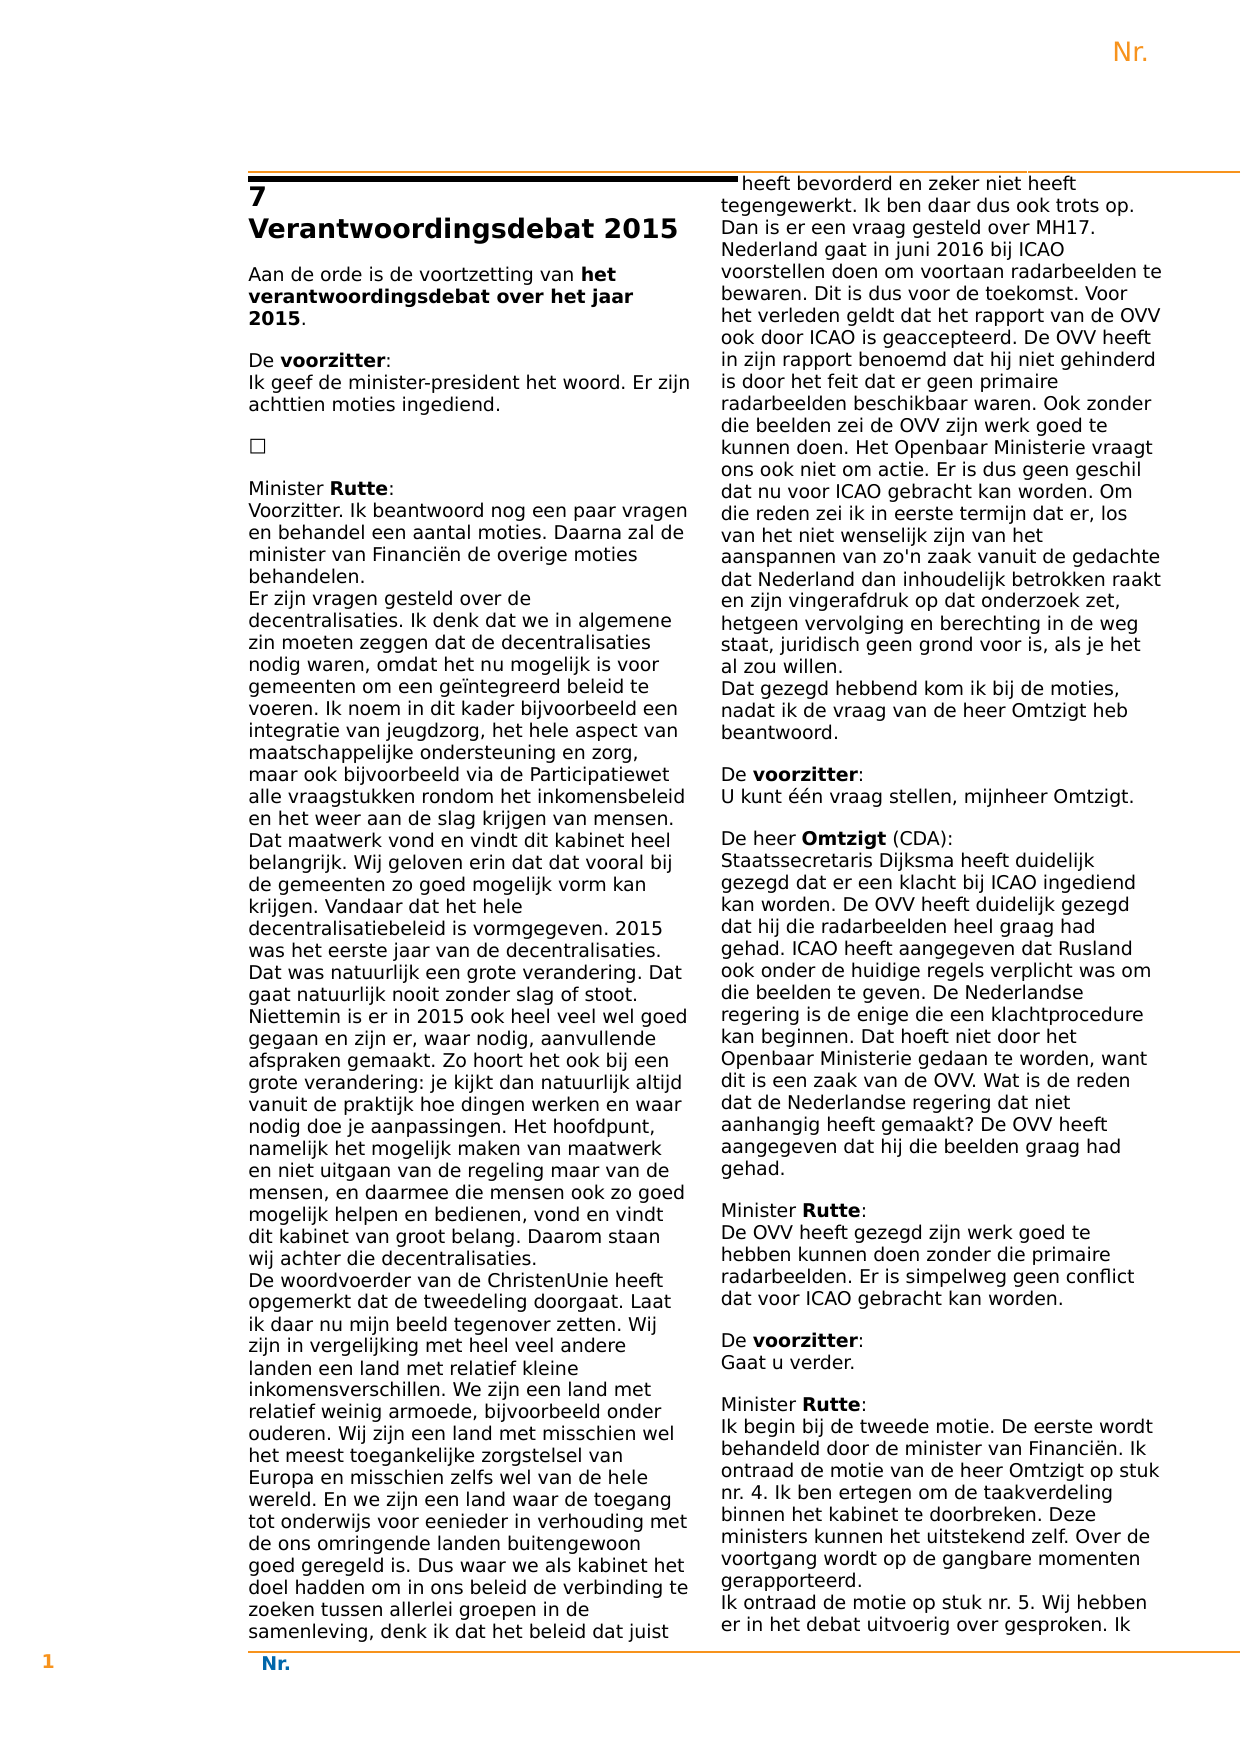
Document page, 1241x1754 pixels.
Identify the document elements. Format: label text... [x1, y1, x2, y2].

text heeft bevorderd en zeker niet heeft tegengewerkt. Ik ben daar dus ook trots op. [721, 173, 1163, 217]
text ⬜ [248, 436, 691, 458]
text De woordvoerder van de ChristenUnie heeft opgemerkt dat de tweedeling doorgaat. Laat ik daar nu mijn beeld tegenover zetten. Wij zijn in vergelijking met heel veel andere landen een land met relatief kleine inkomensverschillen. We zijn een land met relatief weinig armoede, bijvoorbeeld onder ouderen. Wij zijn een land met misschien wel het meest toegankelijke zorgstelsel van Europa en misschien zelfs wel van de hele wereld. En we zijn een land waar de toegang tot onderwijs voor eenieder in verhouding met de ons omringende landen buitengewoon goed geregeld is. Dus waar we als kabinet het doel hadden om in ons beleid de verbinding te zoeken tussen allerlei groepen in de samenleving, denk ik dat het beleid dat juist [248, 1269, 691, 1643]
text U kunt één vraag stellen, mijnheer Omtzigt. [721, 786, 1163, 808]
text De voorzitter: [248, 350, 691, 372]
text Minister Rutte: [721, 1200, 1163, 1222]
text Ik ontraad de motie op stuk nr. 5. Wij hebben er in het debat uitvoerig over gesproken. Ik [721, 1592, 1163, 1636]
text Aan de orde is de voortzetting van het verantwoordingsdebat over het jaar 2015. [248, 264, 691, 330]
text Ik begin bij de tweede motie. De eerste wordt behandeld door de minister van Financiën. Ik ontraad de motie van de heer Omtzigt op stuk nr. 4. Ik ben ertegen om de taakverdeling binnen het kabinet te doorbreken. Deze ministers kunnen het uitstekend zelf. Over de voortgang wordt op de gangbare momenten gerapporteerd. [721, 1416, 1163, 1592]
text Staatssecretaris Dijksma heeft duidelijk gezegd dat er een klacht bij ICAO ingediend kan worden. De OVV heeft duidelijk gezegd dat hij die radarbeelden heel graag had gehad. ICAO heeft aangegeven dat Rusland ook onder de huidige regels verplicht was om die beelden te geven. De Nederlandse regering is de enige die een klachtprocedure kan beginnen. Dat hoeft niet door het Openbaar Ministerie gedaan te worden, want dit is een zaak van de OVV. Wat is de reden dat de Nederlandse regering dat niet aanhangig heeft gemaakt? De OVV heeft aangegeven dat hij die beelden graag had gehad. [721, 850, 1163, 1180]
text Minister Rutte: [721, 1394, 1163, 1416]
title 7 Verantwoordingsdebat 2015 [248, 182, 691, 244]
text Dat gezegd hebbend kom ik bij de moties, nadat ik de vraag van de heer Omtzigt heb beantwoord. [721, 678, 1163, 744]
text De heer Omtzigt (CDA): [721, 828, 1163, 850]
text De voorzitter: [721, 1330, 1163, 1352]
text Gaat u verder. [721, 1352, 1163, 1374]
text Minister Rutte: [248, 478, 691, 500]
text Voorzitter. Ik beantwoord nog een paar vragen en behandel een aantal moties. Daarna zal de minister van Financiën de overige moties behandelen. [248, 500, 691, 588]
text Dan is er een vraag gesteld over MH17. Nederland gaat in juni 2016 bij ICAO voorstellen doen om voortaan radarbeelden te bewaren. Dit is dus voor de toekomst. Voor het verleden geldt dat het rapport van de OVV ook door ICAO is geaccepteerd. De OVV heeft in zijn rapport benoemd dat hij niet gehinderd is door het feit dat er geen primaire radarbeelden beschikbaar waren. Ook zonder die beelden zei de OVV zijn werk goed te kunnen doen. Het Openbaar Ministerie vraagt ons ook niet om actie. Er is dus geen geschil dat nu voor ICAO gebracht kan worden. Om die reden zei ik in eerste termijn dat er, los van het niet wenselijk zijn van het aanspannen van zo'n zaak vanuit de gedachte dat Nederland dan inhoudelijk betrokken raakt en zijn vingerafdruk op dat onderzoek zet, hetgeen vervolging en berechting in de weg staat, juridisch geen grond voor is, als je het al zou willen. [721, 217, 1163, 678]
text Er zijn vragen gesteld over de decentralisaties. Ik denk dat we in algemene zin moeten zeggen dat de decentralisaties nodig waren, omdat het nu mogelijk is voor gemeenten om een geïntegreerd beleid te voeren. Ik noem in dit kader bijvoorbeeld een integratie van jeugdzorg, het hele aspect van maatschappelijke ondersteuning en zorg, maar ook bijvoorbeeld via de Participatiewet alle vraagstukken rondom het inkomensbeleid en het weer aan de slag krijgen van mensen. Dat maatwerk vond en vindt dit kabinet heel belangrijk. Wij geloven erin dat dat vooral bij de gemeenten zo goed mogelijk vorm kan krijgen. Vandaar dat het hele decentralisatiebeleid is vormgegeven. 2015 was het eerste jaar van de decentralisaties. Dat was natuurlijk een grote verandering. Dat gaat natuurlijk nooit zonder slag of stoot. Niettemin is er in 2015 ook heel veel wel goed gegaan en zijn er, waar nodig, aanvullende afspraken gemaakt. Zo hoort het ook bij een grote verandering: je kijkt dan natuurlijk altijd vanuit de praktijk hoe dingen werken en waar nodig doe je aanpassingen. Het hoofdpunt, namelijk het mogelijk maken van maatwerk en niet uitgaan van de regeling maar van de mensen, en daarmee die mensen ook zo goed mogelijk helpen en bedienen, vond en vindt dit kabinet van groot belang. Daarom staan wij achter die decentralisaties. [248, 588, 691, 1269]
text De OVV heeft gezegd zijn werk goed te hebben kunnen doen zonder die primaire radarbeelden. Er is simpelweg geen conflict dat voor ICAO gebracht kan worden. [721, 1222, 1163, 1310]
text De voorzitter: [721, 764, 1163, 786]
text Ik geef de minister-president het woord. Er zijn achttien moties ingediend. [248, 372, 691, 416]
